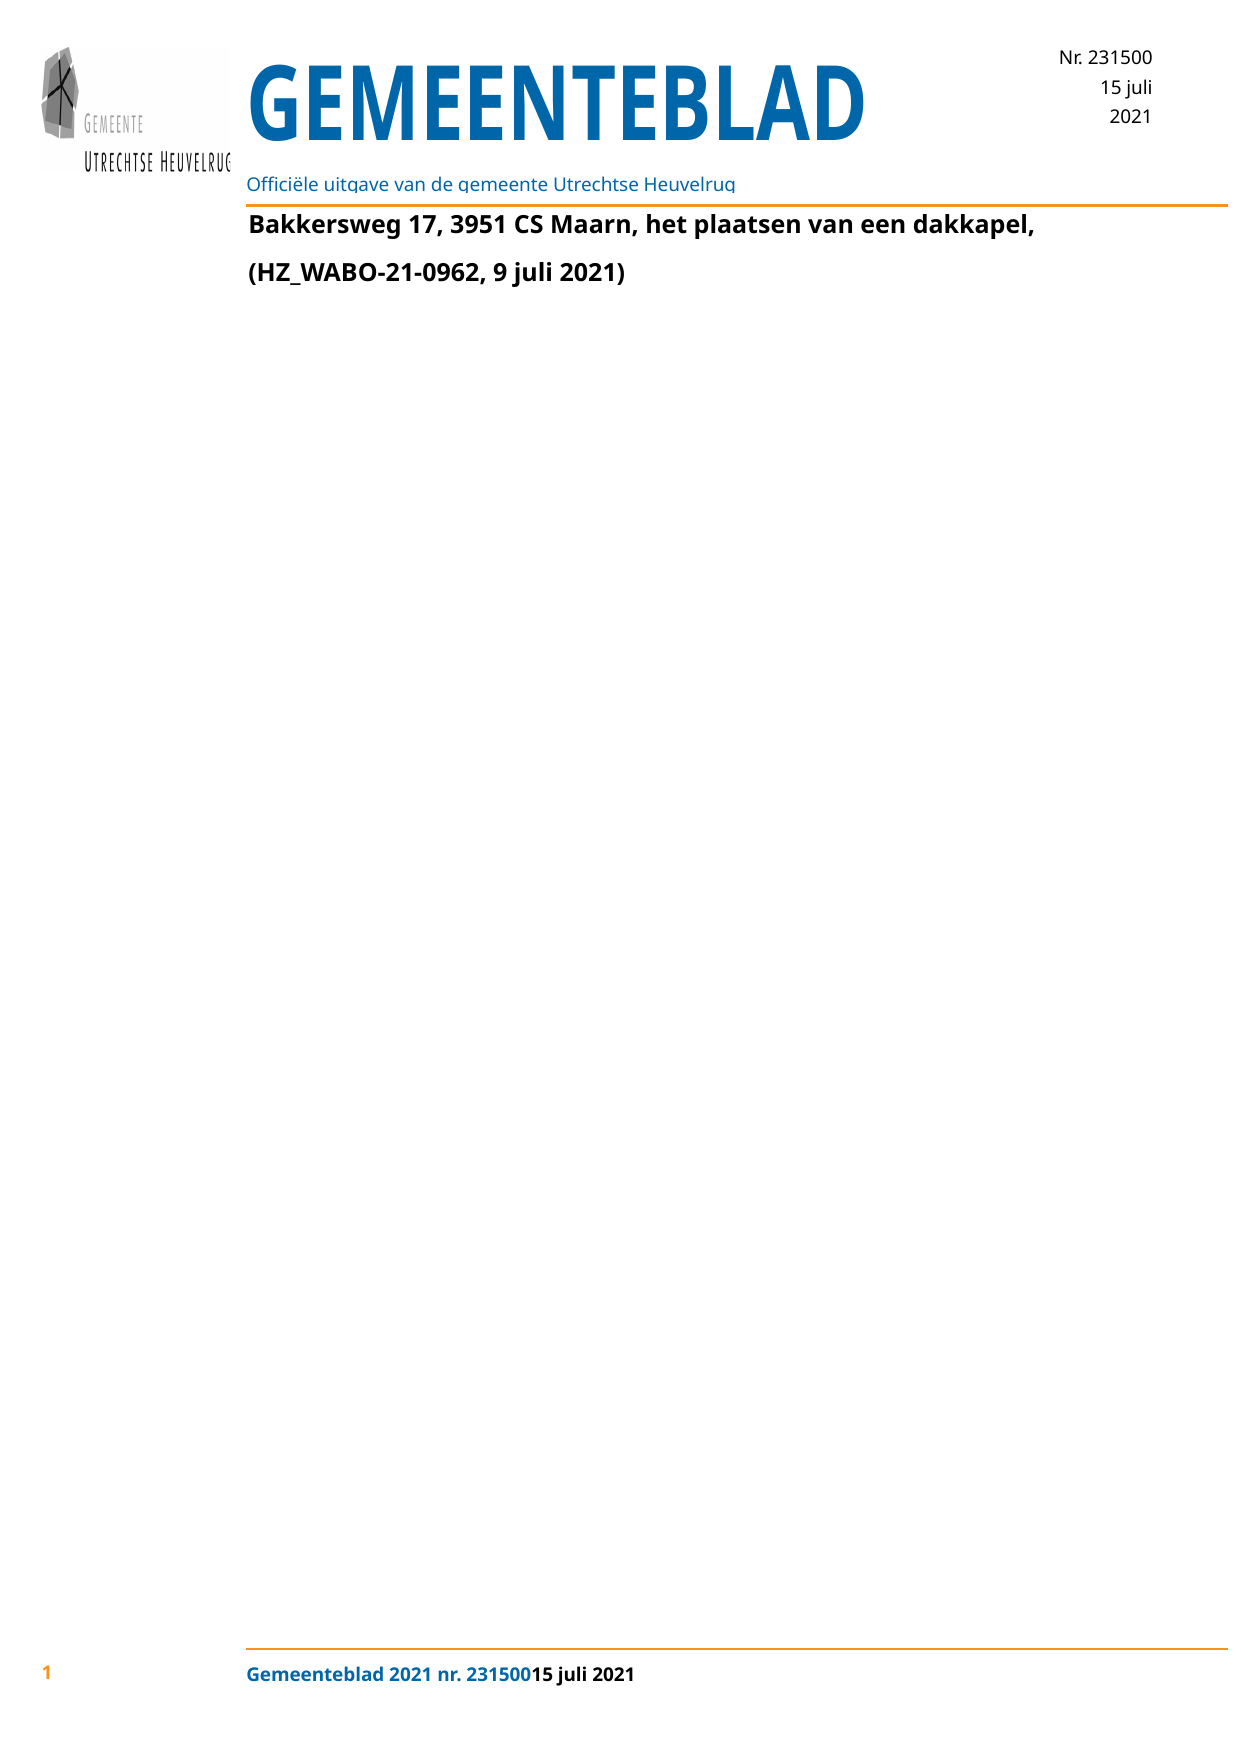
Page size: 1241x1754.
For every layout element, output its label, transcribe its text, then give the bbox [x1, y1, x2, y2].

text Bakkersweg 17, 3951 CS Maarn, het plaatsen van een dakkapel, (HZ_WABO-21-0962, 9 juli 2021) [248, 207, 1152, 288]
picture [41, 47, 231, 172]
